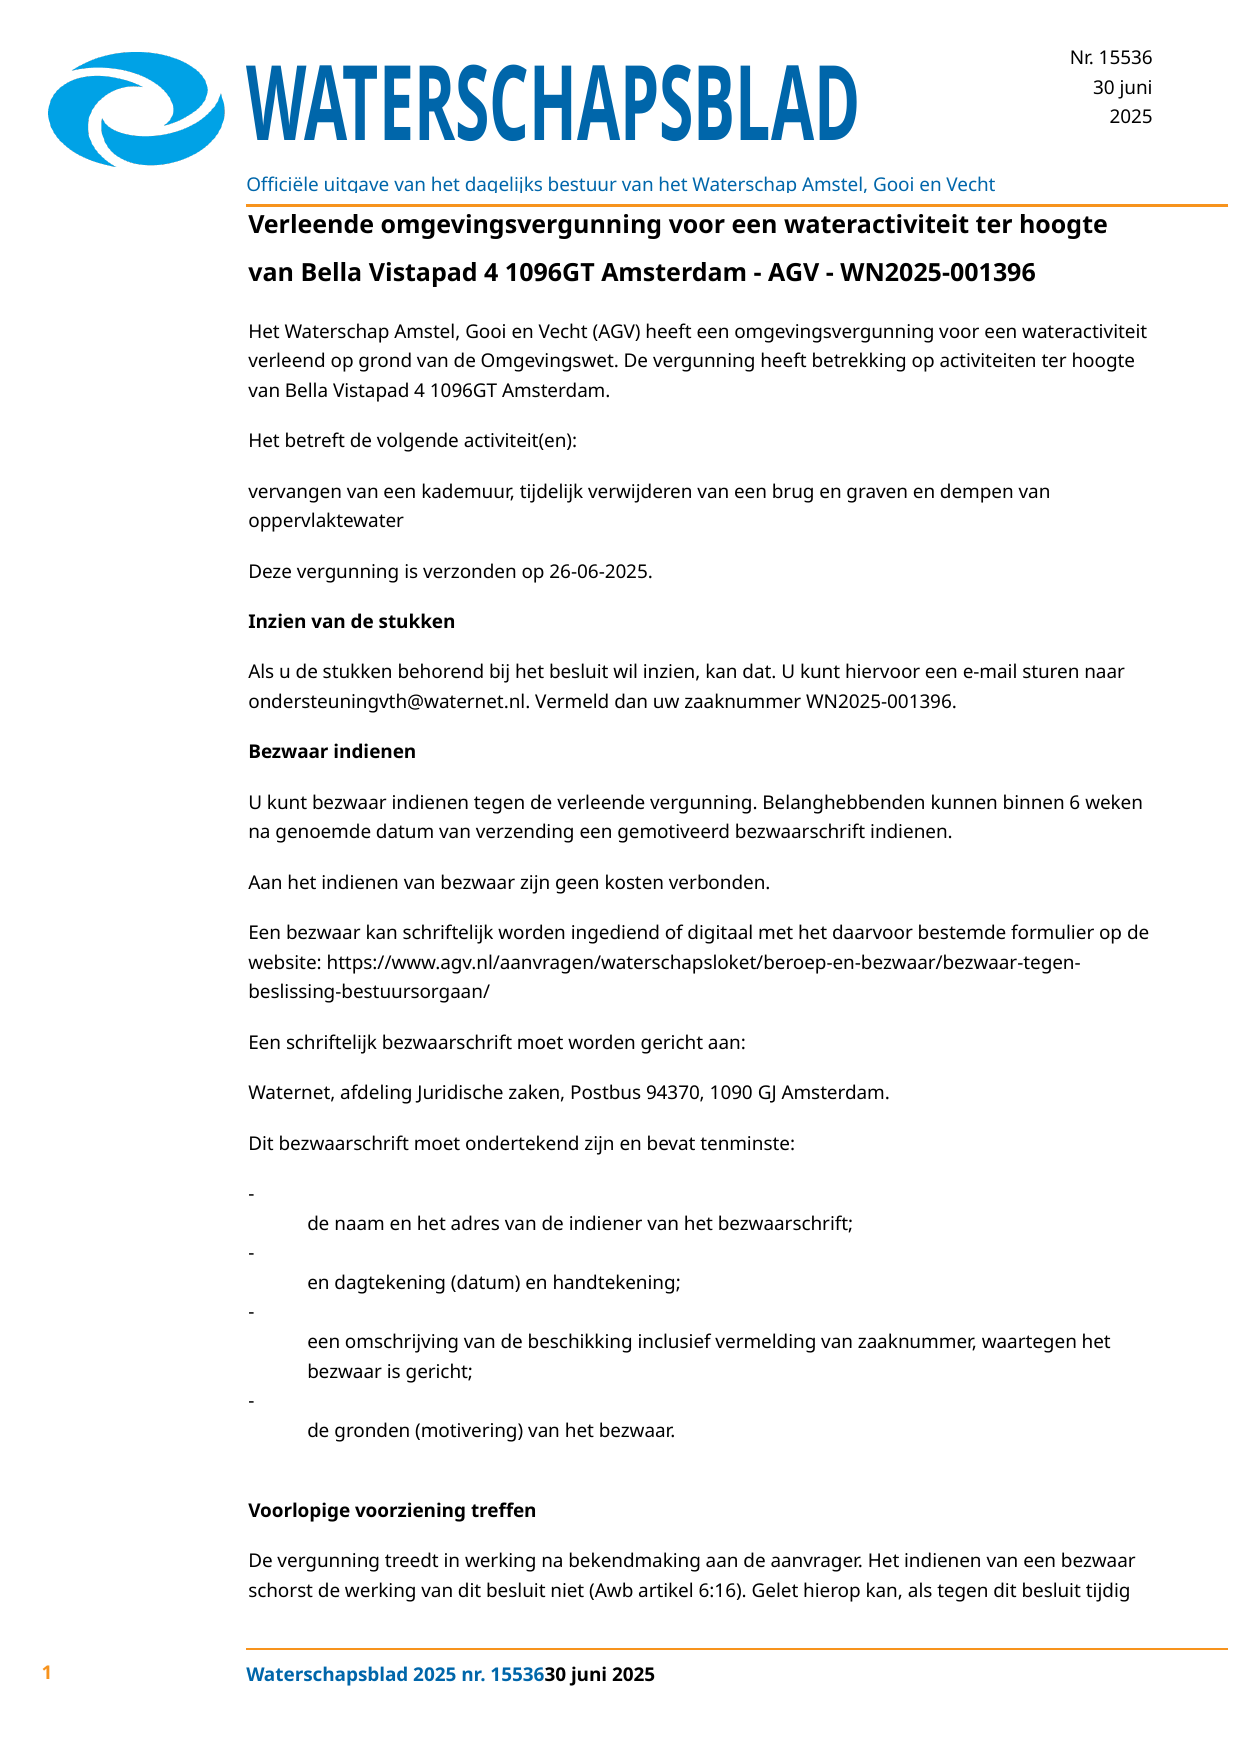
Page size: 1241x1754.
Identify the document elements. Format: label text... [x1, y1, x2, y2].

text Bezwaar indienen [248, 739, 1152, 764]
text Het Waterschap Amstel, Gooi en Vecht (AGV) heeft een omgevingsvergunning voor een wateractiviteit verleend op grond van de Omgevingswet. De vergunning heeft betrekking op activiteiten ter hoogte van Bella Vistapad 4 1096GT Amsterdam. [248, 318, 1152, 403]
text Een bezwaar kan schriftelijk worden ingediend of digitaal met het daarvoor bestemde formulier op de website: https://www.agv.nl/aanvragen/waterschapsloket/beroep-en-bezwaar/bezwaar-tegen-beslissing-bestuursorgaan/ [248, 919, 1152, 1004]
text Verleende omgevingsvergunning voor een wateractiviteit ter hoogte van Bella Vistapad 4 1096GT Amsterdam - AGV - WN2025-001396 [248, 207, 1152, 288]
text De vergunning treedt in werking na bekendmaking aan de aanvrager. Het indienen van een bezwaar schorst de werking van dit besluit niet (Awb artikel 6:16). Gelet hierop kan, als tegen dit besluit tijdig [248, 1547, 1152, 1603]
text Als u de stukken behorend bij het besluit wil inzien, kan dat. U kunt hiervoor een e-mail sturen naar ondersteuningvth@waternet.nl. Vermeld dan uw zaaknummer WN2025-001396. [248, 659, 1152, 714]
text Inzien van de stukken [248, 608, 1152, 634]
list en dagtekening (datum) en handtekening; [248, 1269, 1152, 1295]
list de gronden (motivering) van het bezwaar. [248, 1417, 1152, 1443]
picture [41, 47, 231, 172]
list een omschrijving van de beschikking inclusief vermelding van zaaknummer, waartegen het bezwaar is gericht; [248, 1328, 1152, 1384]
text U kunt bezwaar indienen tegen de verleende vergunning. Belanghebbenden kunnen binnen 6 weken na genoemde datum van verzending een gemotiveerd bezwaarschrift indienen. [248, 789, 1152, 844]
text Een schriftelijk bezwaarschrift moet worden gericht aan: [248, 1029, 1152, 1055]
text Het betreft de volgende activiteit(en): [248, 427, 1152, 453]
text vervangen van een kademuur, tijdelijk verwijderen van een brug en graven en dempen van oppervlaktewater [248, 478, 1152, 533]
list de naam en het adres van de indiener van het bezwaarschrift; [248, 1210, 1152, 1236]
text Dit bezwaarschrift moet ondertekend zijn en bevat tenminste: [248, 1130, 1152, 1156]
text Waternet, afdeling Juridische zaken, Postbus 94370, 1090 GJ Amsterdam. [248, 1079, 1152, 1105]
text Aan het indienen van bezwaar zijn geen kosten verbonden. [248, 869, 1152, 895]
text Deze vergunning is verzonden op 26-06-2025. [248, 558, 1152, 584]
text Voorlopige voorziening treffen [248, 1497, 1152, 1523]
